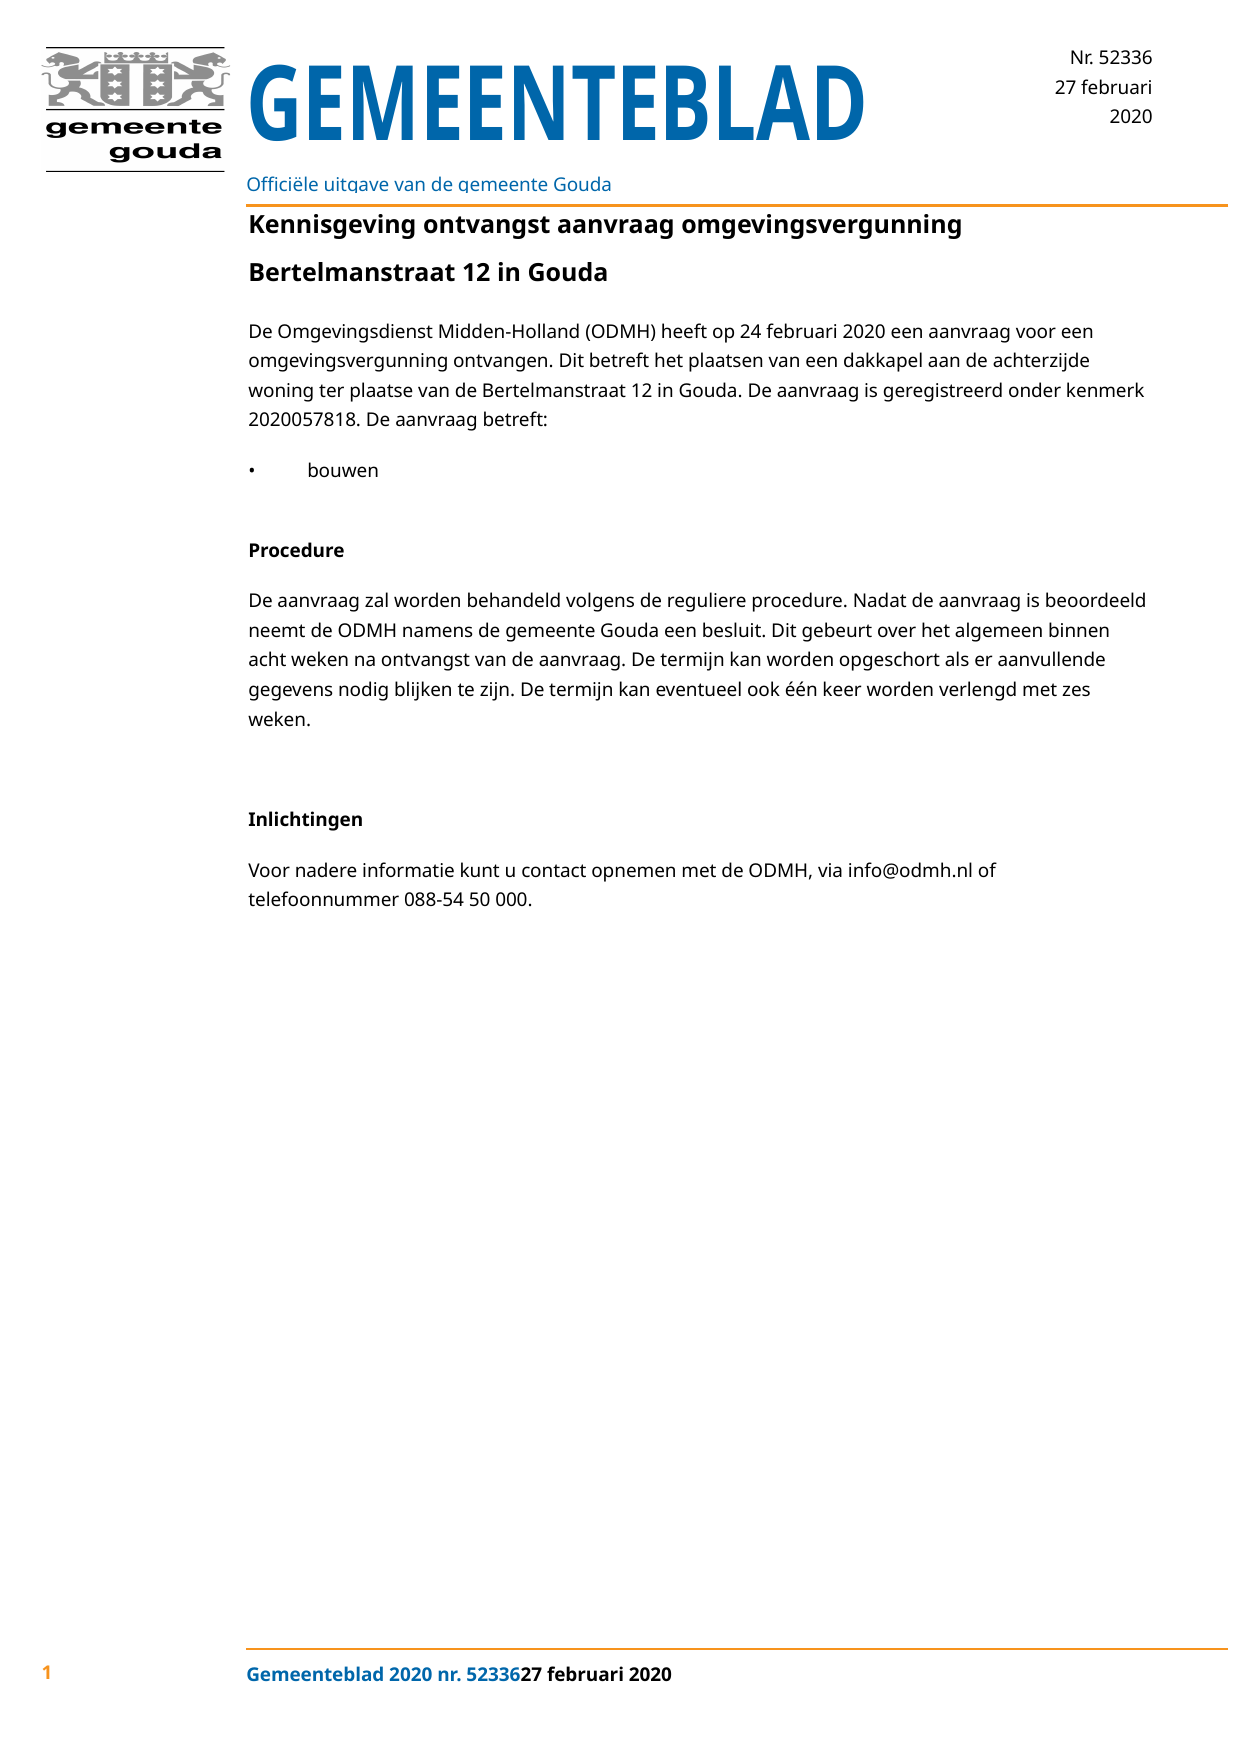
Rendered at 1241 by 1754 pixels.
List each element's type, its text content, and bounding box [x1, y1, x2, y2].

text Inlichtingen [248, 807, 1152, 832]
text Procedure [248, 537, 1152, 563]
text De aanvraag zal worden behandeld volgens de reguliere procedure. Nadat de aanvraag is beoordeeld neemt de ODMH namens de gemeente Gouda een besluit. Dit gebeurt over het algemeen binnen acht weken na ontvangst van de aanvraag. De termijn kan worden opgeschort als er aanvullende gegevens nodig blijken te zijn. De termijn kan eventueel ook één keer worden verlengd met zes weken. [248, 587, 1152, 732]
picture [41, 47, 231, 172]
list bouwen [248, 457, 1152, 483]
text Kennisgeving ontvangst aanvraag omgevingsvergunning Bertelmanstraat 12 in Gouda [248, 207, 1152, 288]
text De Omgevingsdienst Midden-Holland (ODMH) heeft op 24 februari 2020 een aanvraag voor een omgevingsvergunning ontvangen. Dit betreft het plaatsen van een dakkapel aan de achterzijde woning ter plaatse van de Bertelmanstraat 12 in Gouda. De aanvraag is geregistreerd onder kenmerk 2020057818. De aanvraag betreft: [248, 318, 1152, 432]
text Voor nadere informatie kunt u contact opnemen met de ODMH, via info@odmh.nl of telefoonnummer 088-54 50 000. [248, 857, 1152, 912]
